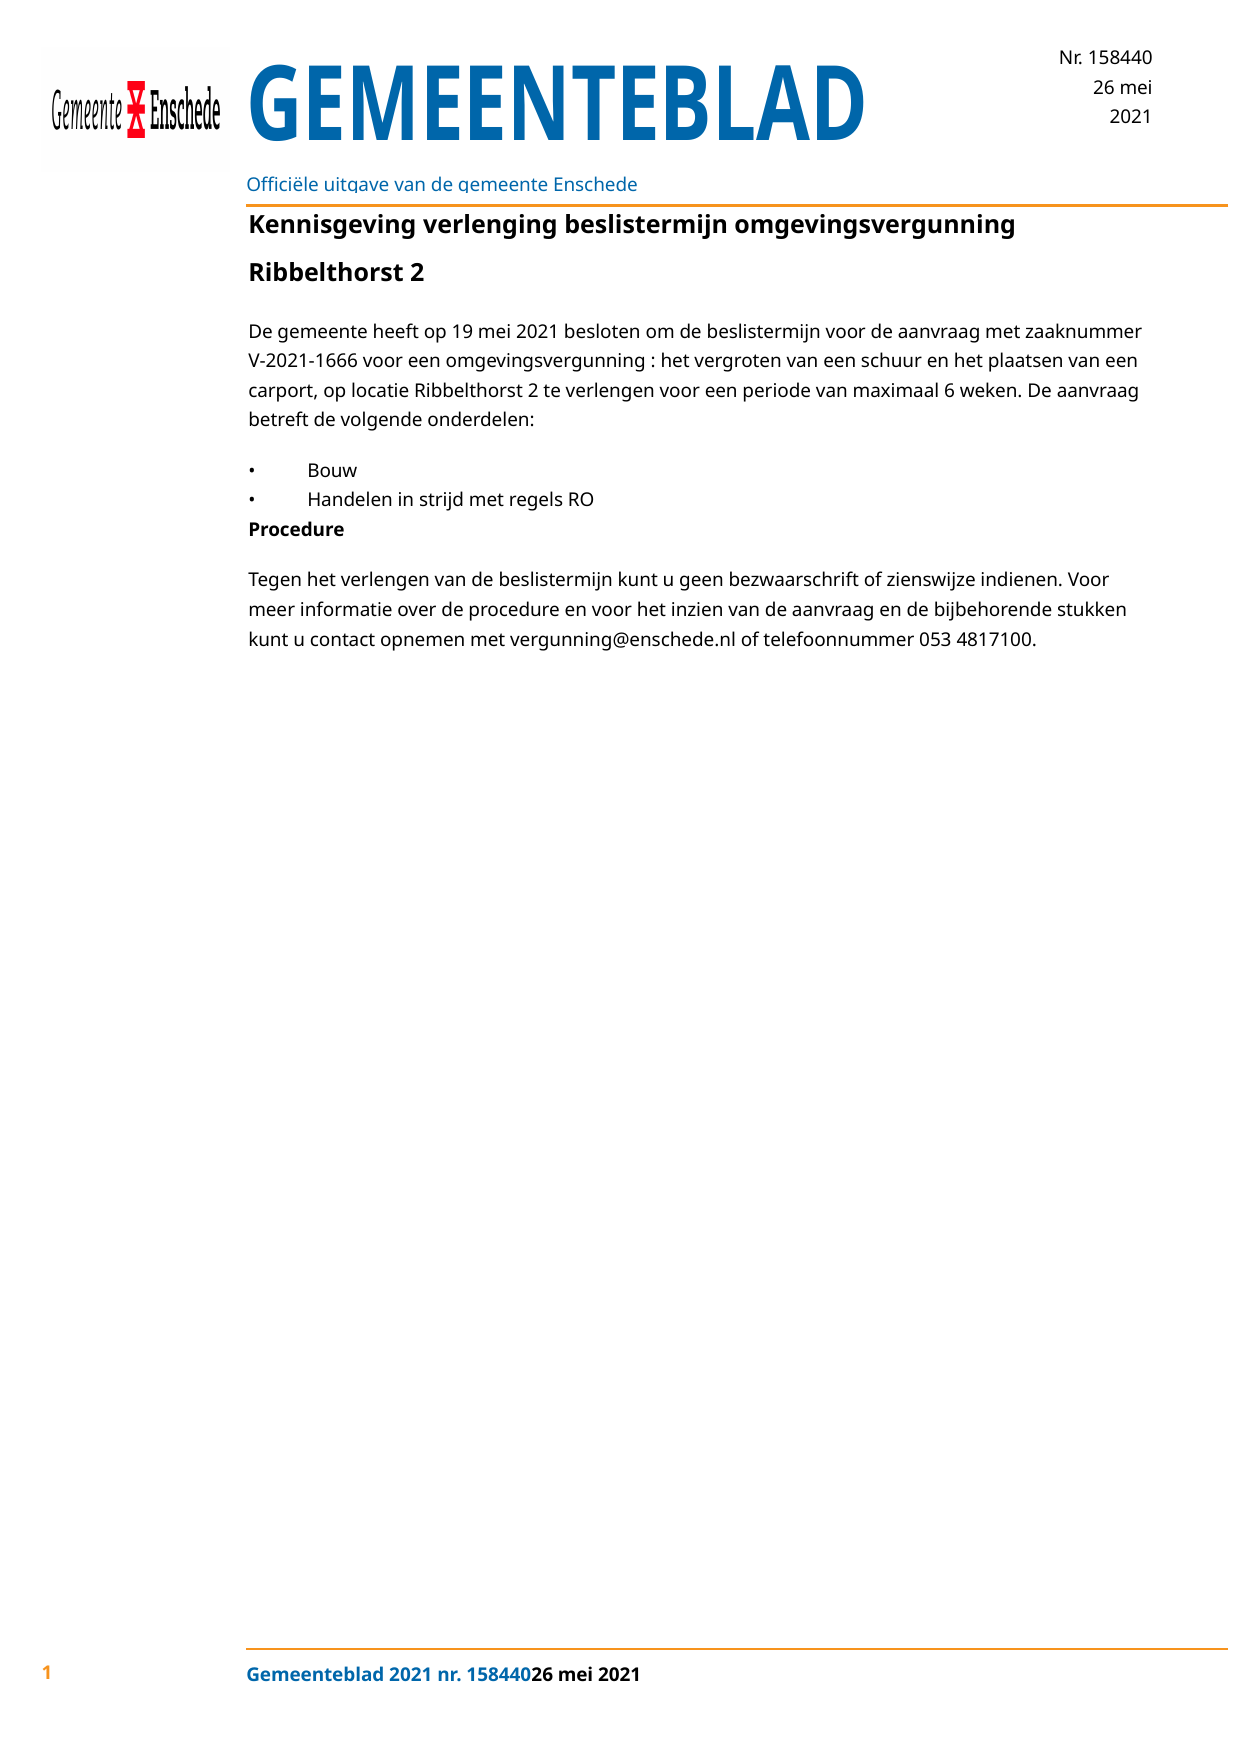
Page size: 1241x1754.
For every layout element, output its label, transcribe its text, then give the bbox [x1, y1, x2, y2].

text Procedure [248, 516, 1152, 542]
text Kennisgeving verlenging beslistermijn omgevingsvergunning Ribbelthorst 2 [248, 207, 1152, 288]
text De gemeente heeft op 19 mei 2021 besloten om de beslistermijn voor de aanvraag met zaaknummer V-2021-1666 voor een omgevingsvergunning : het vergroten van een schuur en het plaatsen van een carport, op locatie Ribbelthorst 2 te verlengen voor een periode van maximaal 6 weken. De aanvraag betreft de volgende onderdelen: [248, 318, 1152, 432]
text Tegen het verlengen van de beslistermijn kunt u geen bezwaarschrift of zienswijze indienen. Voor meer informatie over de procedure en voor het inzien van de aanvraag en de bijbehorende stukken kunt u contact opnemen met vergunning@enschede.nl of telefoonnummer 053 4817100. [248, 567, 1152, 652]
list Bouw [248, 457, 1152, 483]
picture [41, 47, 231, 172]
list Handelen in strijd met regels RO [248, 487, 1152, 512]
